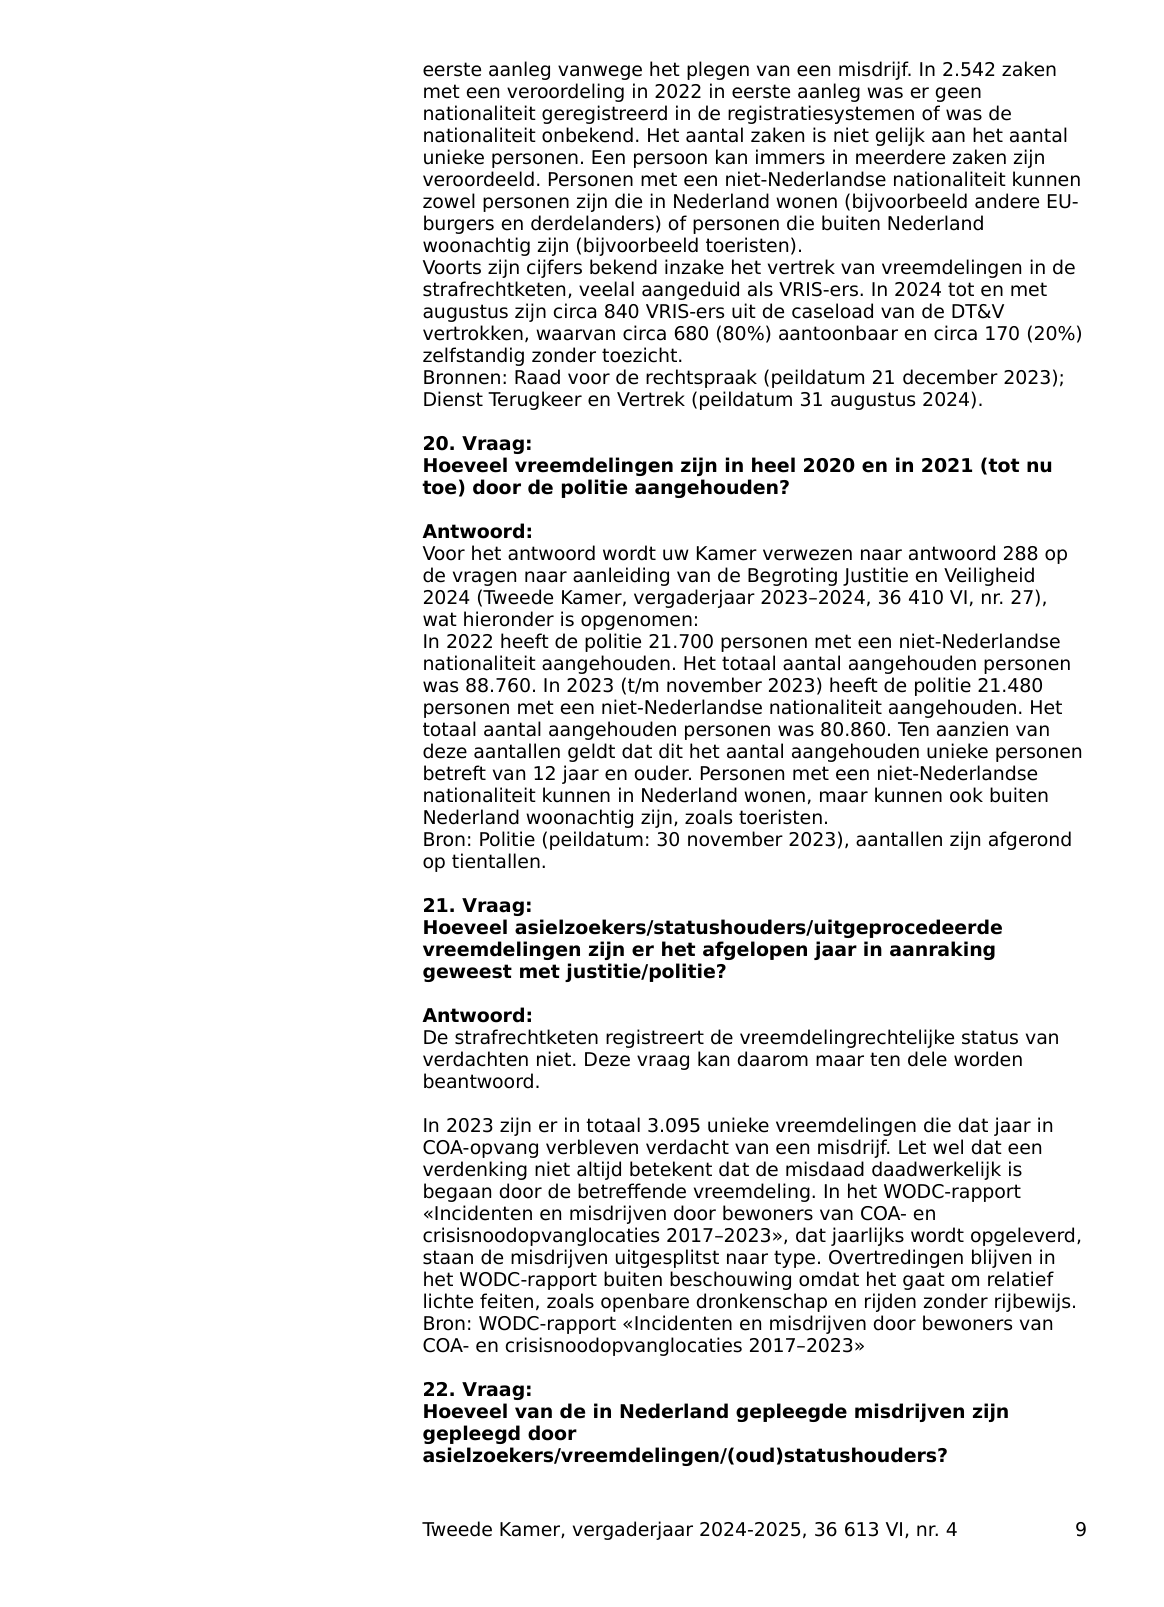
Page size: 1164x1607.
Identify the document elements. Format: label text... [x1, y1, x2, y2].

text In 2022 heeft de politie 21.700 personen met een niet-Nederlandse nationaliteit aangehouden. Het totaal aantal aangehouden personen was 88.760. In 2023 (t/m november 2023) heeft de politie 21.480 personen met een niet-Nederlandse nationaliteit aangehouden. Het totaal aantal aangehouden personen was 80.860. Ten aanzien van deze aantallen geldt dat dit het aantal aangehouden unieke personen betreft van 12 jaar en ouder. Personen met een niet-Nederlandse nationaliteit kunnen in Nederland wonen, maar kunnen ook buiten Nederland woonachtig zijn, zoals toeristen. [422, 631, 1087, 829]
text Bron: Politie (peildatum: 30 november 2023), aantallen zijn afgerond op tientallen. [422, 829, 1087, 873]
text 21. Vraag: [422, 895, 1087, 917]
text Hoeveel vreemdelingen zijn in heel 2020 en in 2021 (tot nu toe) door de politie aangehouden? [422, 455, 1087, 499]
text In 2023 zijn er in totaal 3.095 unieke vreemdelingen die dat jaar in COA-opvang verbleven verdacht van een misdrijf. Let wel dat een verdenking niet altijd betekent dat de misdaad daadwerkelijk is begaan door de betreffende vreemdeling. In het WODC-rapport «Incidenten en misdrijven door bewoners van COA- en crisisnoodopvanglocaties 2017–2023», dat jaarlijks wordt opgeleverd, staan de misdrijven uitgesplitst naar type. Overtredingen blijven in het WODC-rapport buiten beschouwing omdat het gaat om relatief lichte feiten, zoals openbare dronkenschap en rijden zonder rijbewijs. [422, 1115, 1087, 1313]
text Bronnen: Raad voor de rechtspraak (peildatum 21 december 2023); Dienst Terugkeer en Vertrek (peildatum 31 augustus 2024). [422, 367, 1087, 411]
text 22. Vraag: [422, 1379, 1087, 1401]
text eerste aanleg vanwege het plegen van een misdrijf. In 2.542 zaken met een veroordeling in 2022 in eerste aanleg was er geen nationaliteit geregistreerd in de registratiesystemen of was de nationaliteit onbekend. Het aantal zaken is niet gelijk aan het aantal unieke personen. Een persoon kan immers in meerdere zaken zijn veroordeeld. Personen met een niet-Nederlandse nationaliteit kunnen zowel personen zijn die in Nederland wonen (bijvoorbeeld andere EU-burgers en derdelanders) of personen die buiten Nederland woonachtig zijn (bijvoorbeeld toeristen). [422, 59, 1087, 257]
text Voor het antwoord wordt uw Kamer verwezen naar antwoord 288 op de vragen naar aanleiding van de Begroting Justitie en Veiligheid 2024 (Tweede Kamer, vergaderjaar 2023–2024, 36 410 VI, nr. 27), wat hieronder is opgenomen: [422, 543, 1087, 631]
text Bron: WODC-rapport «Incidenten en misdrijven door bewoners van COA- en crisisnoodopvanglocaties 2017–2023» [422, 1313, 1087, 1357]
text Antwoord: [422, 1005, 1087, 1027]
text Voorts zijn cijfers bekend inzake het vertrek van vreemdelingen in de strafrechtketen, veelal aangeduid als VRIS-ers. In 2024 tot en met augustus zijn circa 840 VRIS-ers uit de caseload van de DT&V vertrokken, waarvan circa 680 (80%) aantoonbaar en circa 170 (20%) zelfstandig zonder toezicht. [422, 257, 1087, 367]
text Antwoord: [422, 521, 1087, 543]
text De strafrechtketen registreert de vreemdelingrechtelijke status van verdachten niet. Deze vraag kan daarom maar ten dele worden beantwoord. [422, 1027, 1087, 1093]
text Hoeveel asielzoekers/statushouders/uitgeprocedeerde vreemdelingen zijn er het afgelopen jaar in aanraking geweest met justitie/politie? [422, 917, 1087, 983]
text 20. Vraag: [422, 433, 1087, 455]
text Hoeveel van de in Nederland gepleegde misdrijven zijn gepleegd door asielzoekers/vreemdelingen/(oud)statushouders? [422, 1401, 1087, 1467]
